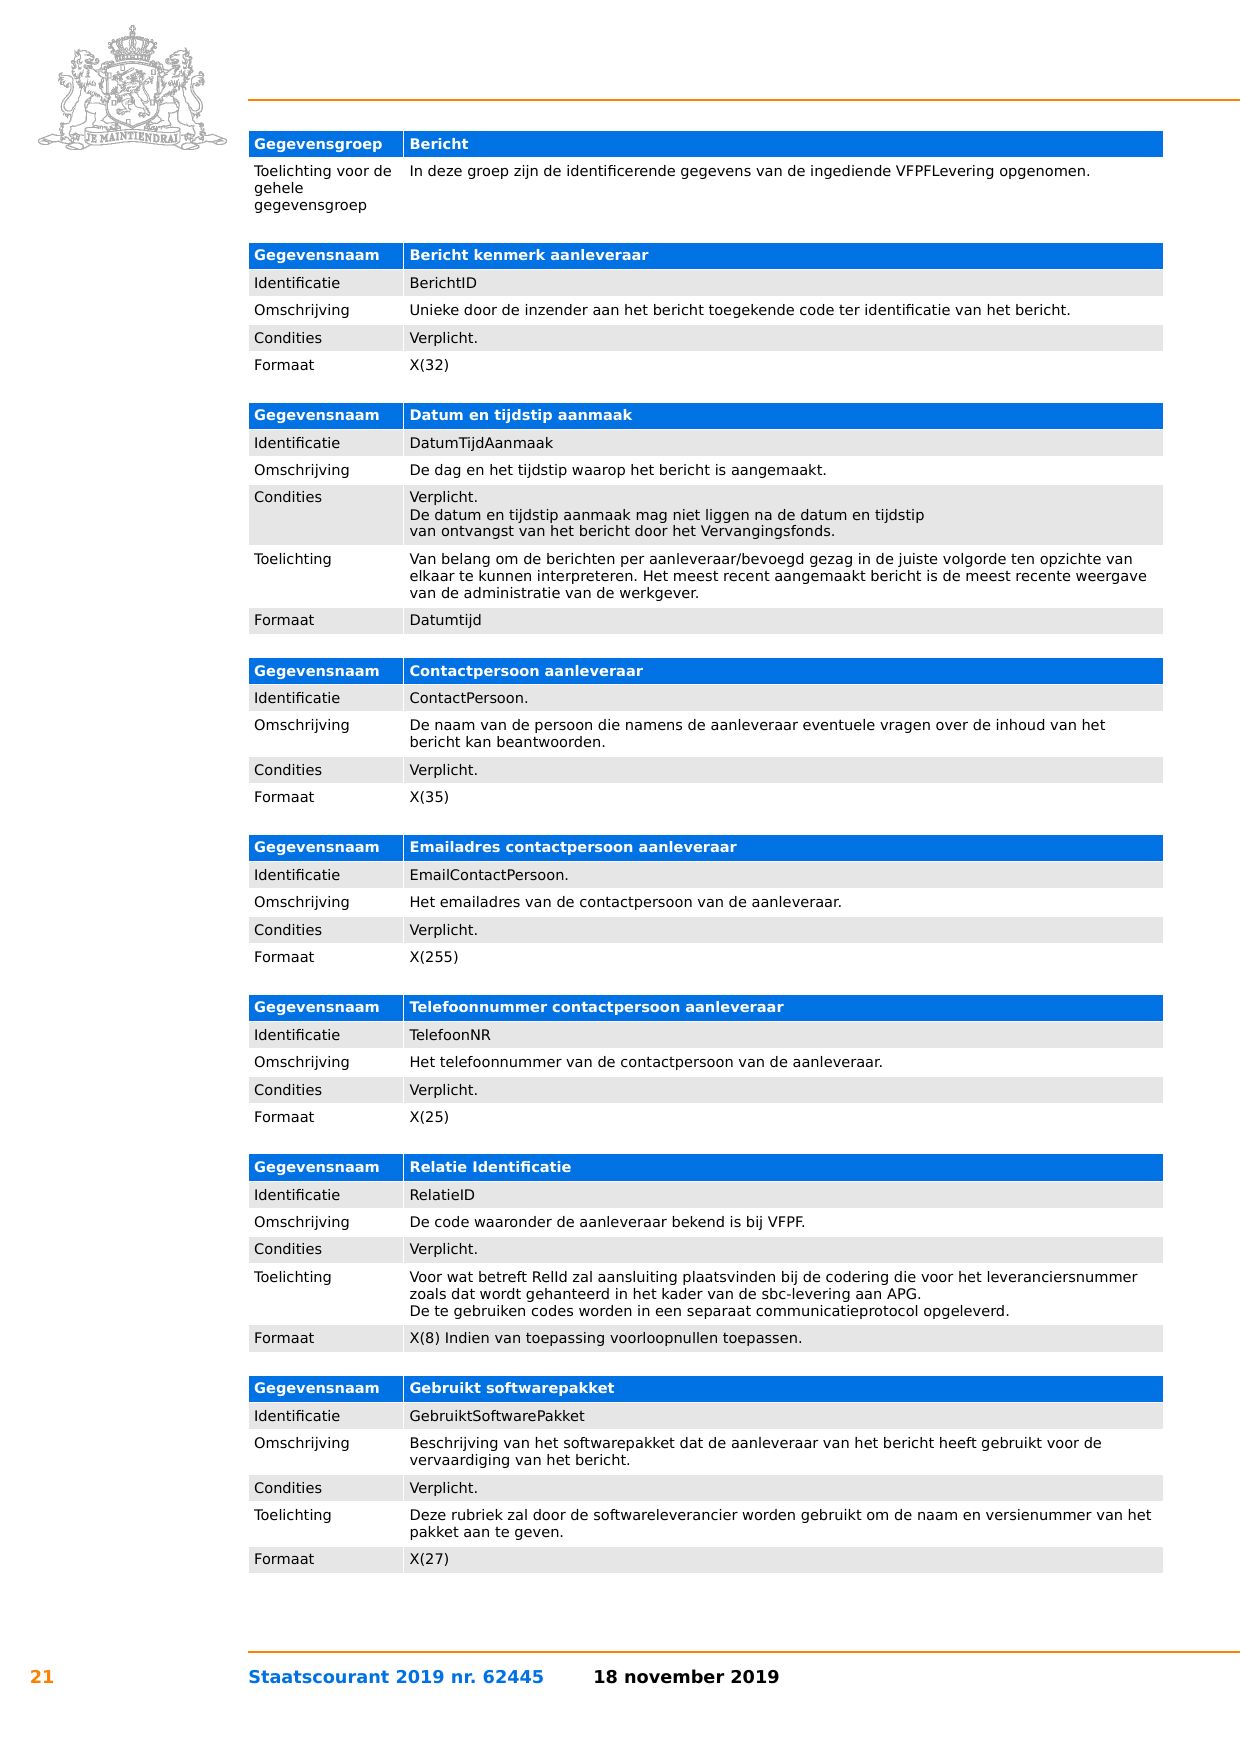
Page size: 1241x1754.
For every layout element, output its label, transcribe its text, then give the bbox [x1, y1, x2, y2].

table_cell Formaat [249, 1325, 403, 1352]
table_cell Verplicht. [404, 325, 1163, 351]
table_cell Omschrijving [249, 889, 403, 916]
table_header Gegevensnaam [249, 995, 403, 1021]
table_cell Toelichting [249, 1264, 403, 1324]
table_cell Formaat [249, 1547, 403, 1573]
table_cell ContactPersoon. [404, 685, 1163, 711]
table_cell X(27) [404, 1547, 1163, 1573]
table_cell GebruiktSoftwarePakket [404, 1403, 1163, 1429]
table_cell Formaat [249, 352, 403, 378]
picture [38, 25, 227, 150]
table_cell X(255) [404, 944, 1163, 971]
table_header Datum en tijdstip aanmaak [404, 403, 1163, 429]
table_cell Identificatie [249, 862, 403, 888]
table_cell In deze groep zijn de identificerende gegevens van de ingediende VFPFLevering opgenomen. [404, 158, 1163, 219]
table_cell Verplicht. De datum en tijdstip aanmaak mag niet liggen na de datum en tijdstip van ontvangst van het bericht door het Vervangingsfonds. [404, 485, 1163, 545]
table_cell Formaat [249, 608, 403, 634]
table_cell Beschrijving van het softwarepakket dat de aanleveraar van het bericht heeft gebruikt voor de vervaardiging van het bericht. [404, 1430, 1163, 1474]
table_cell Identificatie [249, 430, 403, 456]
table_cell Het telefoonnummer van de contactpersoon van de aanleveraar. [404, 1049, 1163, 1076]
table_cell De dag en het tijdstip waarop het bericht is aangemaakt. [404, 457, 1163, 484]
table_header Bericht [404, 131, 1163, 157]
table_header Gegevensnaam [249, 403, 403, 429]
table_cell X(35) [404, 784, 1163, 811]
table_cell Verplicht. [404, 1475, 1163, 1501]
table_cell Het emailadres van de contactpersoon van de aanleveraar. [404, 889, 1163, 916]
table_cell Condities [249, 1077, 403, 1103]
table_cell Formaat [249, 1104, 403, 1130]
table_cell Voor wat betreft RelId zal aansluiting plaatsvinden bij de codering die voor het leveranciersnummer zoals dat wordt gehanteerd in het kader van de sbc-levering aan APG. De te gebruiken codes worden in een separaat communicatieprotocol opgeleverd. [404, 1264, 1163, 1324]
table_cell X(8) Indien van toepassing voorloopnullen toepassen. [404, 1325, 1163, 1352]
table_cell Omschrijving [249, 1209, 403, 1236]
table_header Telefoonnummer contactpersoon aanleveraar [404, 995, 1163, 1021]
table_cell Identificatie [249, 270, 403, 296]
table_cell Condities [249, 917, 403, 943]
table_header Gebruikt softwarepakket [404, 1376, 1163, 1402]
table_cell Deze rubriek zal door de softwareleverancier worden gebruikt om de naam en versienummer van het pakket aan te geven. [404, 1502, 1163, 1546]
table_cell Verplicht. [404, 1237, 1163, 1263]
table_cell Identificatie [249, 1403, 403, 1429]
table_cell Verplicht. [404, 757, 1163, 783]
table_cell Formaat [249, 784, 403, 811]
table_cell Toelichting [249, 546, 403, 606]
table_header Emailadres contactpersoon aanleveraar [404, 835, 1163, 861]
table_cell Datumtijd [404, 608, 1163, 634]
table_cell Omschrijving [249, 1049, 403, 1076]
table_cell Identificatie [249, 685, 403, 711]
table_header Gegevensnaam [249, 1376, 403, 1402]
table_cell De naam van de persoon die namens de aanleveraar eventuele vragen over de inhoud van het bericht kan beantwoorden. [404, 713, 1163, 756]
table_cell Condities [249, 757, 403, 783]
table_cell Formaat [249, 944, 403, 971]
table_cell Omschrijving [249, 457, 403, 484]
table_cell Identificatie [249, 1022, 403, 1048]
table_cell Toelichting [249, 1502, 403, 1546]
table_cell Toelichting voor de gehele gegevensgroep [249, 158, 403, 219]
table_header Contactpersoon aanleveraar [404, 658, 1163, 684]
table_cell RelatieID [404, 1182, 1163, 1208]
table_cell X(25) [404, 1104, 1163, 1130]
table_cell Verplicht. [404, 917, 1163, 943]
table_cell Verplicht. [404, 1077, 1163, 1103]
table_header Relatie Identificatie [404, 1154, 1163, 1181]
table_cell TelefoonNR [404, 1022, 1163, 1048]
table_cell Condities [249, 1475, 403, 1501]
table_cell Omschrijving [249, 713, 403, 756]
table_cell EmailContactPersoon. [404, 862, 1163, 888]
table_cell BerichtID [404, 270, 1163, 296]
table_header Gegevensgroep [249, 131, 403, 157]
table_header Gegevensnaam [249, 1154, 403, 1181]
table_cell De code waaronder de aanleveraar bekend is bij VFPF. [404, 1209, 1163, 1236]
table_cell X(32) [404, 352, 1163, 378]
table_cell Condities [249, 1237, 403, 1263]
table_cell Condities [249, 485, 403, 545]
table_header Bericht kenmerk aanleveraar [404, 243, 1163, 269]
table_header Gegevensnaam [249, 243, 403, 269]
table_cell Van belang om de berichten per aanleveraar/bevoegd gezag in de juiste volgorde ten opzichte van elkaar te kunnen interpreteren. Het meest recent aangemaakt bericht is de meest recente weergave van de administratie van de werkgever. [404, 546, 1163, 606]
table_header Gegevensnaam [249, 835, 403, 861]
table_cell Unieke door de inzender aan het bericht toegekende code ter identificatie van het bericht. [404, 298, 1163, 324]
table_cell Omschrijving [249, 298, 403, 324]
table_cell Identificatie [249, 1182, 403, 1208]
table_cell Omschrijving [249, 1430, 403, 1474]
table_cell DatumTijdAanmaak [404, 430, 1163, 456]
table_cell Condities [249, 325, 403, 351]
table_header Gegevensnaam [249, 658, 403, 684]
